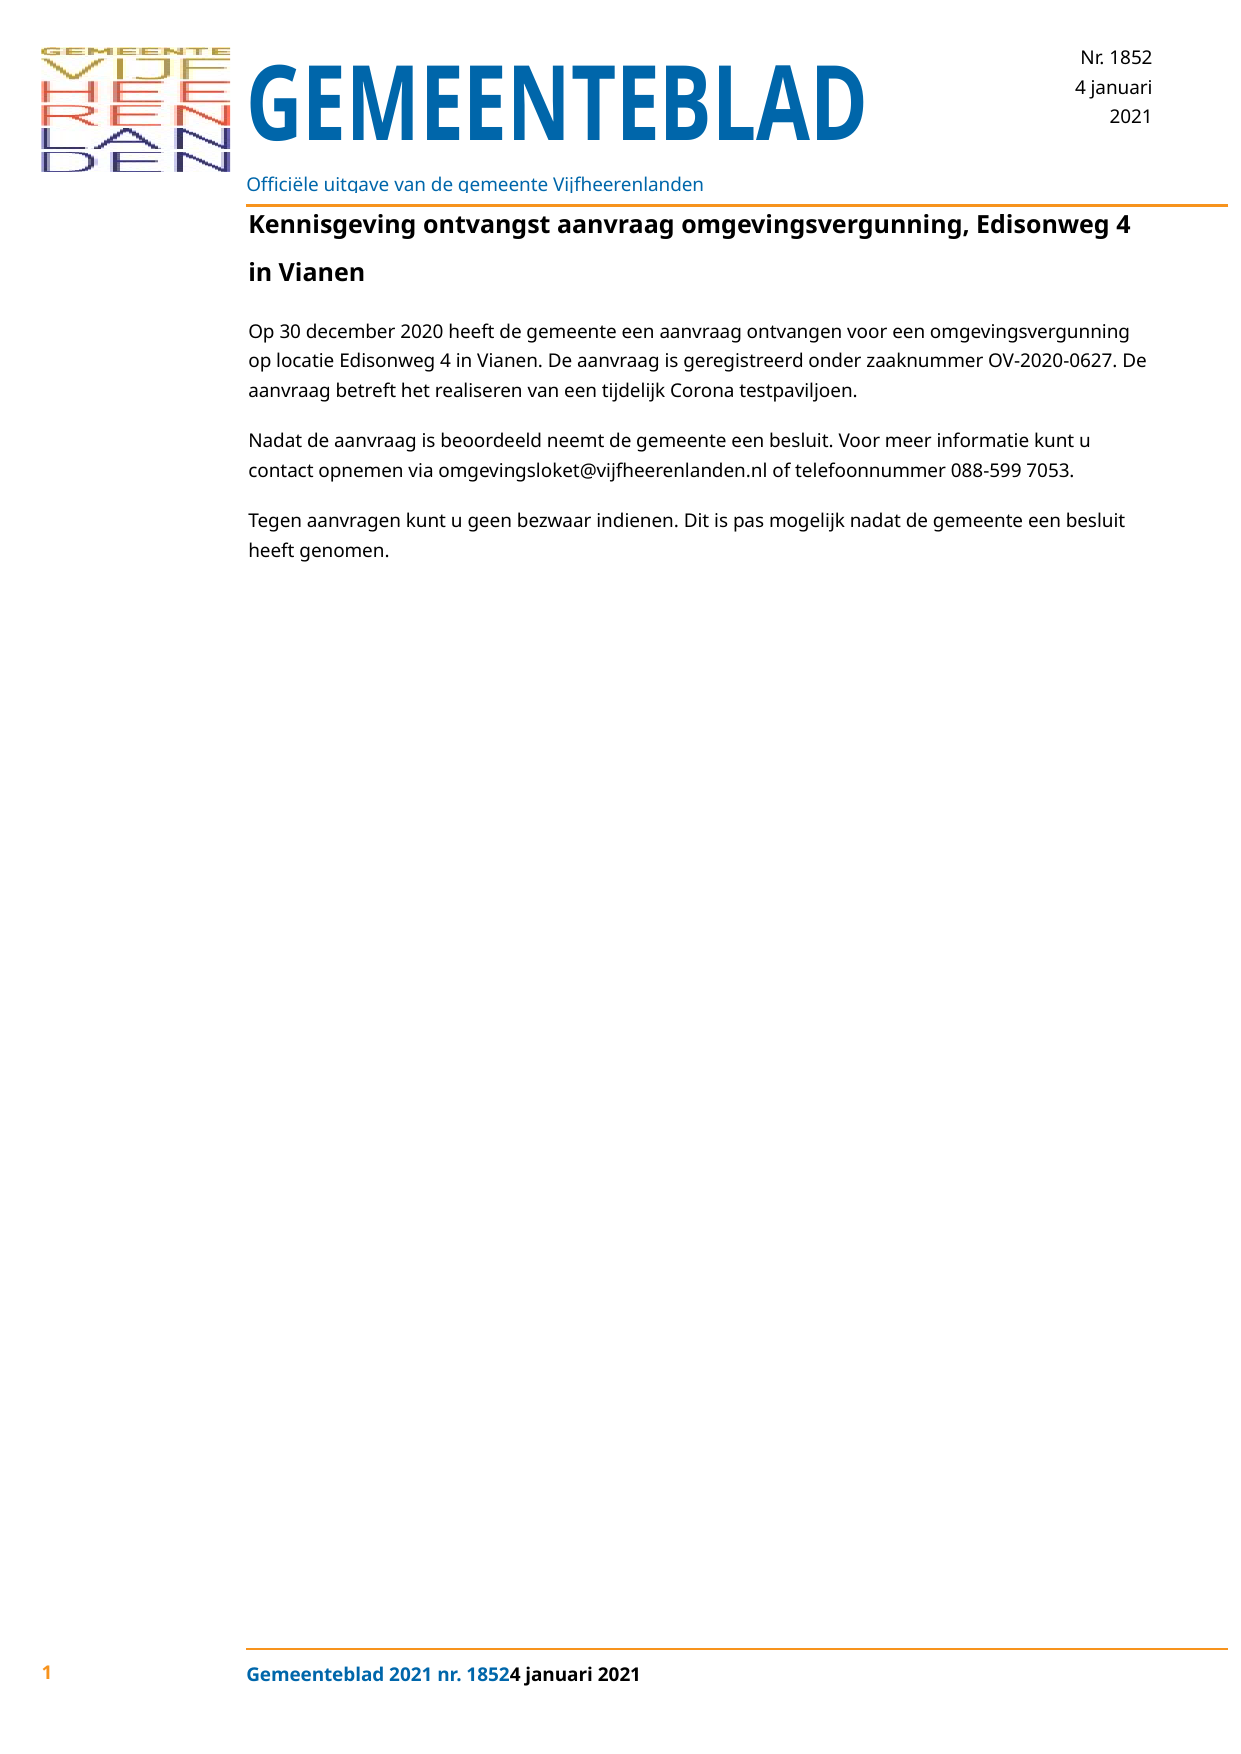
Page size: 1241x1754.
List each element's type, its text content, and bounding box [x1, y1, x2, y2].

text Kennisgeving ontvangst aanvraag omgevingsvergunning, Edisonweg 4 in Vianen [248, 207, 1152, 288]
picture [41, 47, 231, 172]
text Nadat de aanvraag is beoordeeld neemt de gemeente een besluit. Voor meer informatie kunt u contact opnemen via omgevingsloket@vijfheerenlanden.nl of telefoonnummer 088-599 7053. [248, 427, 1152, 483]
text Op 30 december 2020 heeft de gemeente een aanvraag ontvangen voor een omgevingsvergunning op locatie Edisonweg 4 in Vianen. De aanvraag is geregistreerd onder zaaknummer OV-2020-0627. De aanvraag betreft het realiseren van een tijdelijk Corona testpaviljoen. [248, 318, 1152, 403]
text Tegen aanvragen kunt u geen bezwaar indienen. Dit is pas mogelijk nadat de gemeente een besluit heeft genomen. [248, 507, 1152, 563]
